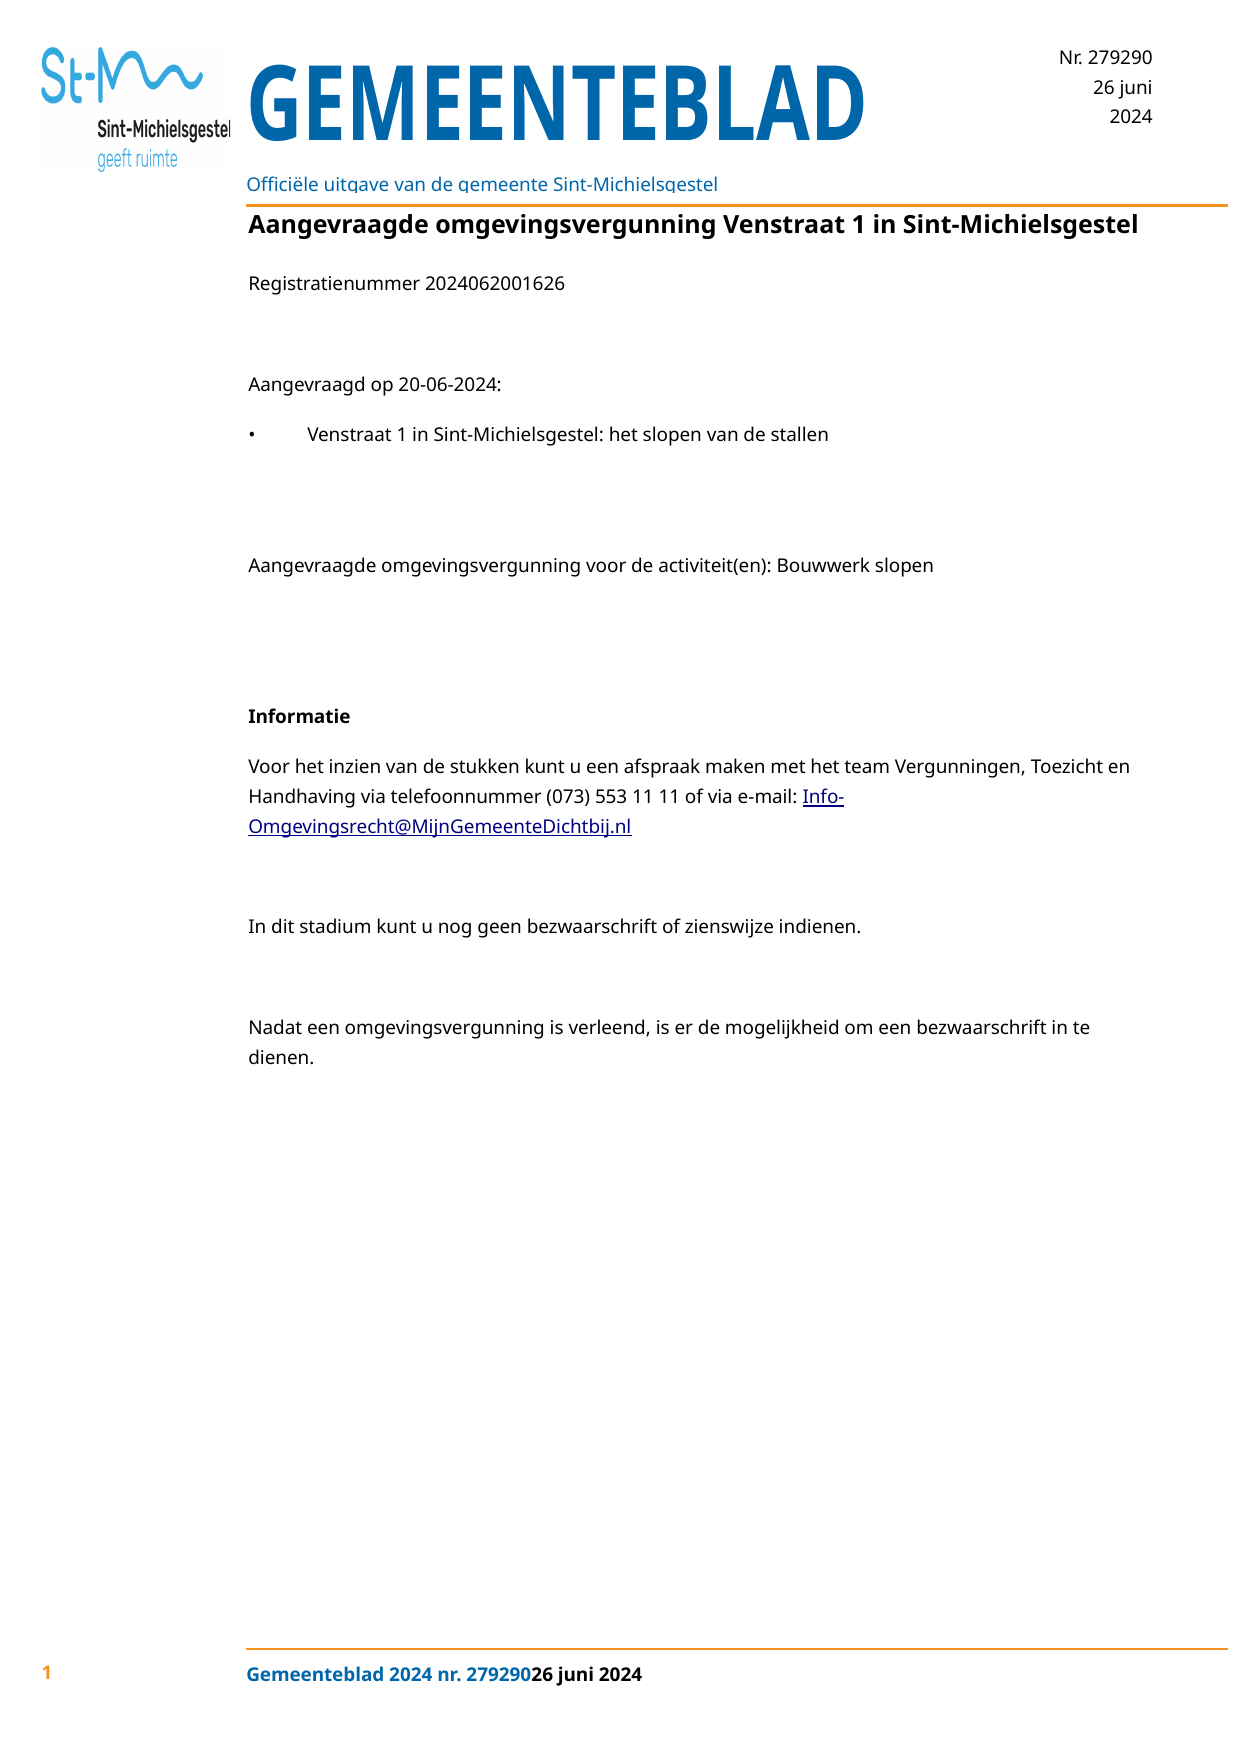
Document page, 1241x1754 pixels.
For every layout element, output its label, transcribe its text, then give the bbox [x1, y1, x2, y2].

text Aangevraagd op 20-06-2024: [248, 371, 1152, 397]
list Venstraat 1 in Sint-Michielsgestel: het slopen van de stallen [248, 422, 1152, 447]
text Voor het inzien van de stukken kunt u een afspraak maken met het team Vergunningen, Toezicht en Handhaving via telefoonnummer (073) 553 11 11 of via e-mail: Info-Omgevingsrecht@MijnGemeenteDichtbij.nl [248, 754, 1152, 838]
text In dit stadium kunt u nog geen bezwaarschrift of zienswijze indienen. [248, 914, 1152, 939]
text Nadat een omgevingsvergunning is verleend, is er de mogelijkheid om een bezwaarschrift in te dienen. [248, 1014, 1152, 1070]
text Informatie [248, 703, 1152, 729]
text Aangevraagde omgevingsvergunning Venstraat 1 in Sint-Michielsgestel [248, 207, 1152, 241]
picture [41, 47, 231, 172]
text Registratienummer 2024062001626 [248, 270, 1152, 296]
text Aangevraagde omgevingsvergunning voor de activiteit(en): Bouwwerk slopen [248, 552, 1152, 578]
